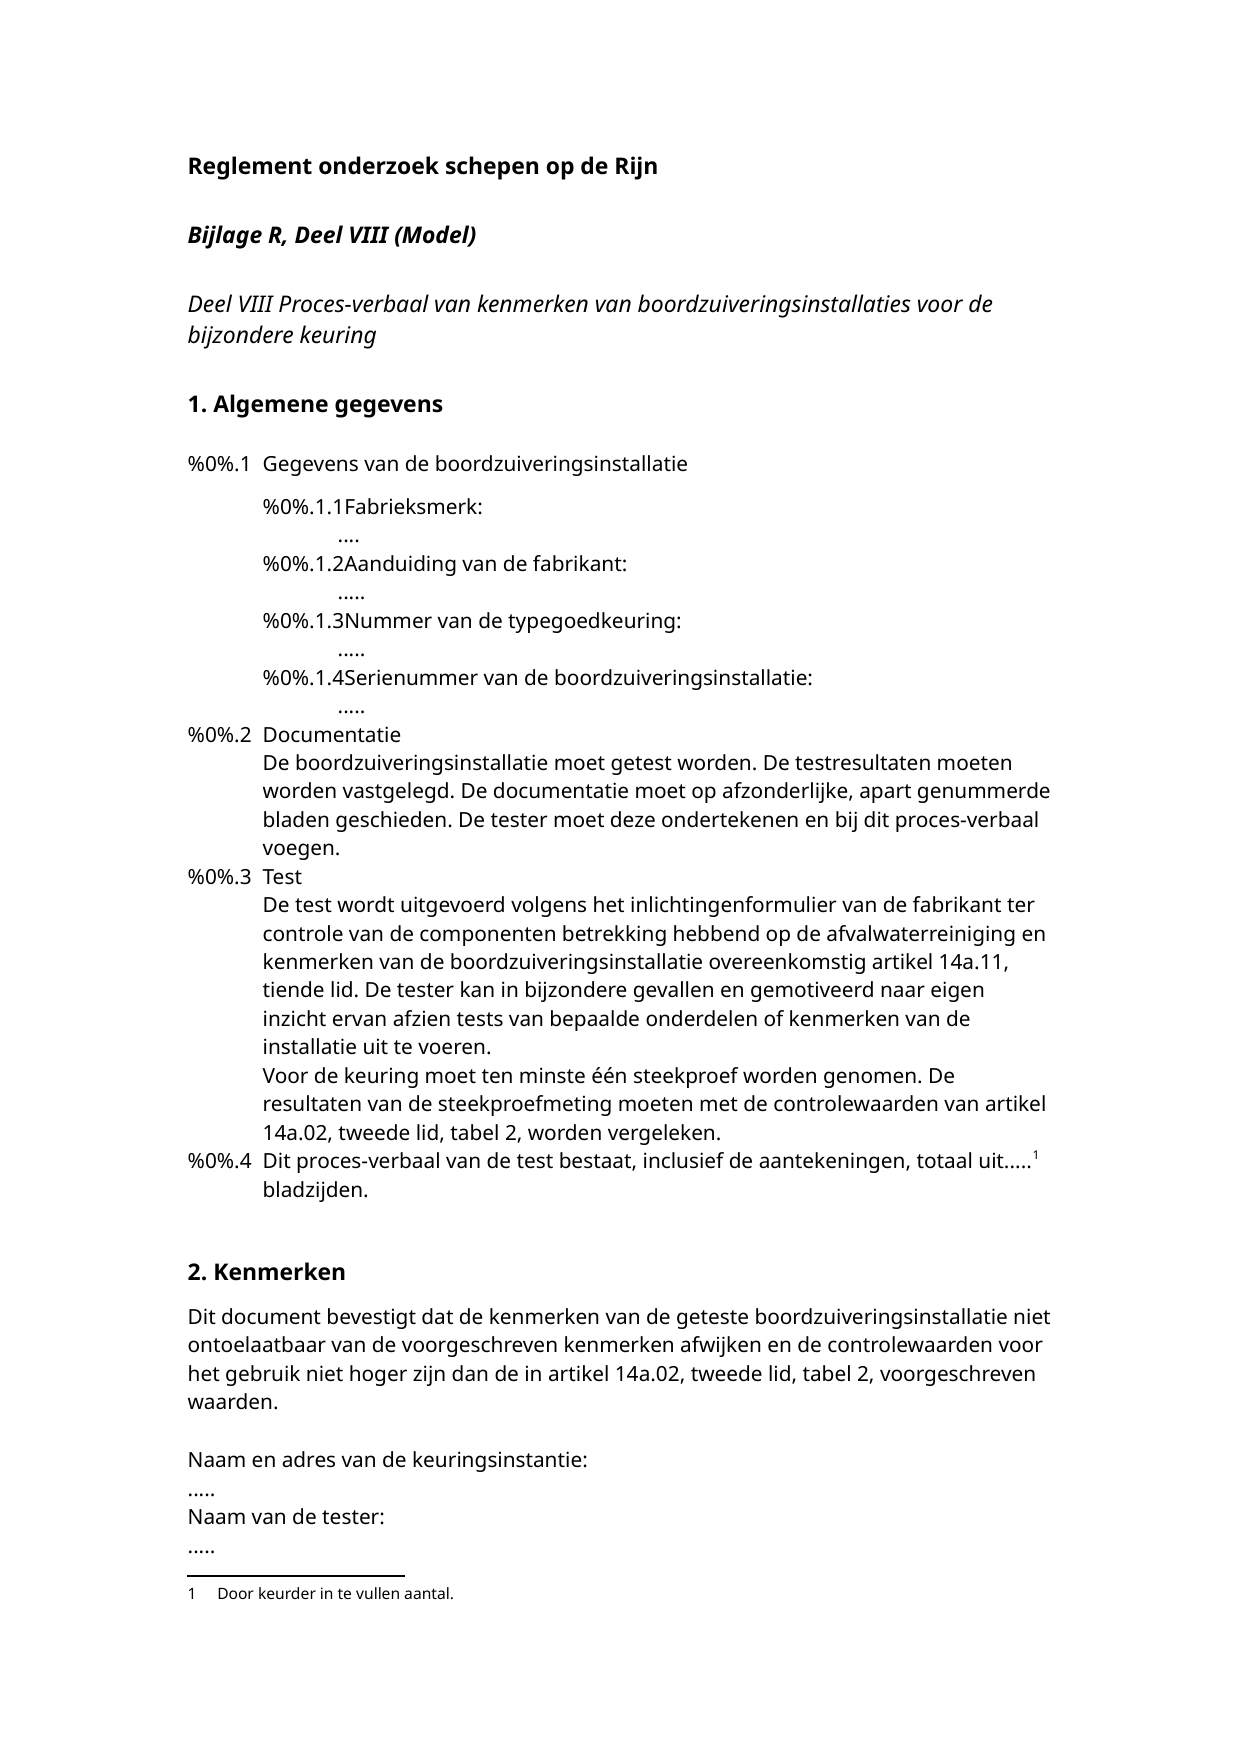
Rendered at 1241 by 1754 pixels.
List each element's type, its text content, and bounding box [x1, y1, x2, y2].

text ..... [187, 1531, 1053, 1559]
list De boordzuiveringsinstallatie moet getest worden. De testresultaten moeten worden vastgelegd. De documentatie moet op afzonderlijke, apart genummerde bladen geschieden. De tester moet deze ondertekenen en bij dit proces-verbaal voegen. [187, 748, 1053, 862]
list Fabrieksmerk: [262, 492, 1053, 521]
list Gegevens van de boordzuiveringsinstallatie [187, 449, 1053, 477]
subtitle Deel VIII Proces-verbaal van kenmerken van boordzuiveringsinstallaties voor de bijzondere keuring [187, 287, 1053, 350]
list Door keurder in te vullen aantal. [187, 1575, 1053, 1604]
list ..... [262, 634, 1053, 663]
list ..... [262, 577, 1053, 606]
list Voor de keuring moet ten minste één steekproef worden genomen. De resultaten van de steekproefmeting moeten met de controlewaarden van artikel 14a.02, tweede lid, tabel 2, worden vergeleken. [187, 1061, 1053, 1146]
list Documentatie [187, 720, 1053, 748]
text ..... [187, 1474, 1053, 1502]
text Naam van de tester: [187, 1502, 1053, 1531]
subtitle Reglement onderzoek schepen op de Rijn [187, 150, 1053, 181]
text Dit document bevestigt dat de kenmerken van de geteste boordzuiveringsinstallatie niet ontoelaatbaar van de voorgeschreven kenmerken afwijken en de controlewaarden voor het gebruik niet hoger zijn dan de in artikel 14a.02, tweede lid, tabel 2, voorgeschreven waarden. [187, 1302, 1053, 1416]
list Nummer van de typegoedkeuring: [262, 606, 1053, 634]
list .... [262, 521, 1053, 549]
list Test [187, 862, 1053, 890]
list Dit proces-verbaal van de test bestaat, inclusief de aantekeningen, totaal uit..... bladzijden. [187, 1146, 1053, 1203]
subtitle 1. Algemene gegevens [187, 387, 1053, 419]
text Naam en adres van de keuringsinstantie: [187, 1446, 1053, 1474]
list ..... [262, 691, 1053, 720]
list De test wordt uitgevoerd volgens het inlichtingenformulier van de fabrikant ter controle van de componenten betrekking hebbend op de afvalwaterreiniging en kenmerken van de boordzuiveringsinstallatie overeenkomstig artikel 14a.11, tiende lid. De tester kan in bijzondere gevallen en gemotiveerd naar eigen inzicht ervan afzien tests van bepaalde onderdelen of kenmerken van de installatie uit te voeren. [187, 890, 1053, 1061]
subtitle 2. Kenmerken [187, 1256, 1053, 1287]
subtitle Bijlage R, Deel VIII (Model) [187, 219, 1053, 250]
list Serienummer van de boordzuiveringsinstallatie: [262, 663, 1053, 691]
list Aanduiding van de fabrikant: [262, 549, 1053, 577]
